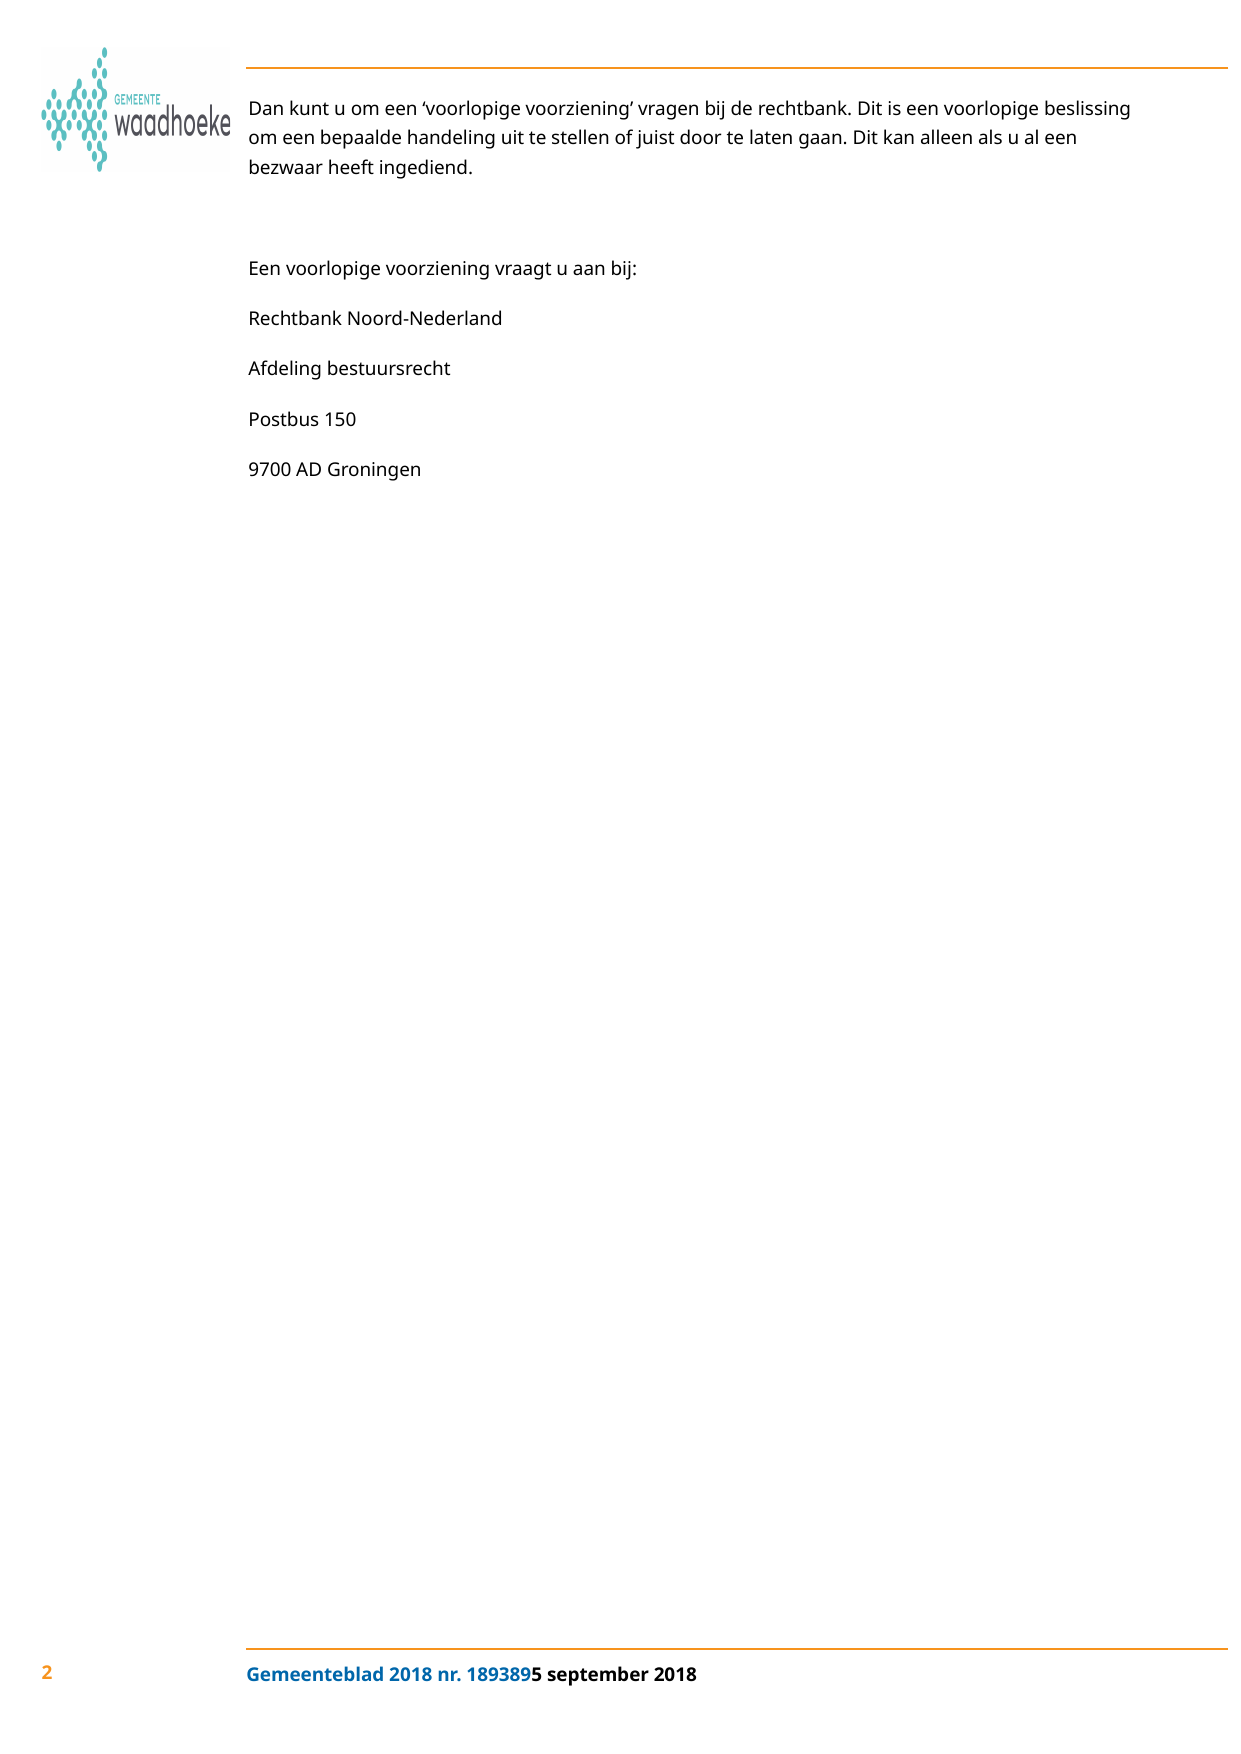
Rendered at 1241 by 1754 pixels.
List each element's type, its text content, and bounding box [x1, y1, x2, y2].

text Postbus 150 [248, 406, 1152, 432]
text 9700 AD Groningen [248, 456, 1152, 482]
text Afdeling bestuursrecht [248, 356, 1152, 381]
text Rechtbank Noord-Nederland [248, 305, 1152, 331]
text Een voorlopige voorziening vraagt u aan bij: [248, 255, 1152, 281]
picture [41, 47, 231, 172]
text Dan kunt u om een ‘voorlopige voorziening’ vragen bij de rechtbank. Dit is een voorlopige beslissing om een bepaalde handeling uit te stellen of juist door te laten gaan. Dit kan alleen als u al een bezwaar heeft ingediend. [248, 95, 1152, 180]
